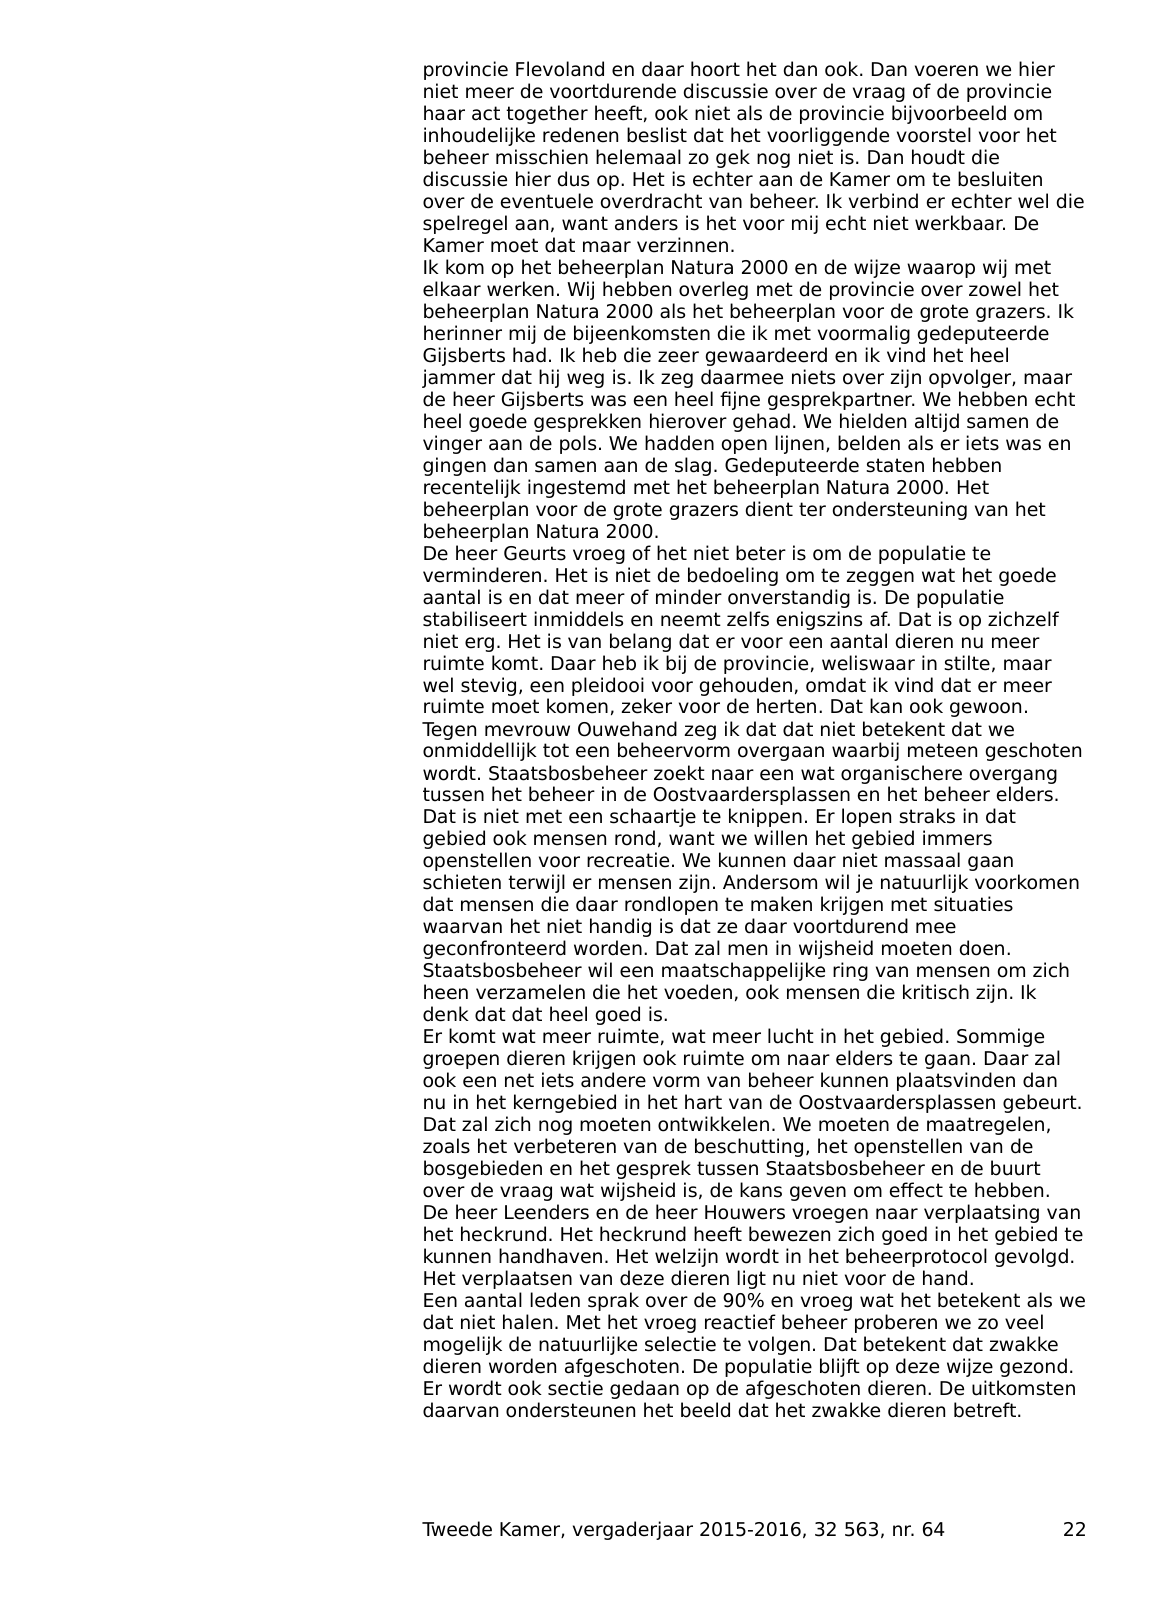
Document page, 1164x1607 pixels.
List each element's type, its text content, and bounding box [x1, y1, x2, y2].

text De heer Leenders en de heer Houwers vroegen naar verplaatsing van het heckrund. Het heckrund heeft bewezen zich goed in het gebied te kunnen handhaven. Het welzijn wordt in het beheerprotocol gevolgd. Het verplaatsen van deze dieren ligt nu niet voor de hand. [422, 1202, 1087, 1290]
text Een aantal leden sprak over de 90% en vroeg wat het betekent als we dat niet halen. Met het vroeg reactief beheer proberen we zo veel mogelijk de natuurlijke selectie te volgen. Dat betekent dat zwakke dieren worden afgeschoten. De populatie blijft op deze wijze gezond. Er wordt ook sectie gedaan op de afgeschoten dieren. De uitkomsten daarvan ondersteunen het beeld dat het zwakke dieren betreft. [422, 1290, 1087, 1422]
text provincie Flevoland en daar hoort het dan ook. Dan voeren we hier niet meer de voortdurende discussie over de vraag of de provincie haar act together heeft, ook niet als de provincie bijvoorbeeld om inhoudelijke redenen beslist dat het voorliggende voorstel voor het beheer misschien helemaal zo gek nog niet is. Dan houdt die discussie hier dus op. Het is echter aan de Kamer om te besluiten over de eventuele overdracht van beheer. Ik verbind er echter wel die spelregel aan, want anders is het voor mij echt niet werkbaar. De Kamer moet dat maar verzinnen. [422, 59, 1087, 257]
text Er komt wat meer ruimte, wat meer lucht in het gebied. Sommige groepen dieren krijgen ook ruimte om naar elders te gaan. Daar zal ook een net iets andere vorm van beheer kunnen plaatsvinden dan nu in het kerngebied in het hart van de Oostvaardersplassen gebeurt. Dat zal zich nog moeten ontwikkelen. We moeten de maatregelen, zoals het verbeteren van de beschutting, het openstellen van de bosgebieden en het gesprek tussen Staatsbosbeheer en de buurt over de vraag wat wijsheid is, de kans geven om effect te hebben. [422, 1026, 1087, 1202]
text De heer Geurts vroeg of het niet beter is om de populatie te verminderen. Het is niet de bedoeling om te zeggen wat het goede aantal is en dat meer of minder onverstandig is. De populatie stabiliseert inmiddels en neemt zelfs enigszins af. Dat is op zichzelf niet erg. Het is van belang dat er voor een aantal dieren nu meer ruimte komt. Daar heb ik bij de provincie, weliswaar in stilte, maar wel stevig, een pleidooi voor gehouden, omdat ik vind dat er meer ruimte moet komen, zeker voor de herten. Dat kan ook gewoon. Tegen mevrouw Ouwehand zeg ik dat dat niet betekent dat we onmiddellijk tot een beheervorm overgaan waarbij meteen geschoten wordt. Staatsbosbeheer zoekt naar een wat organischere overgang tussen het beheer in de Oostvaardersplassen en het beheer elders. Dat is niet met een schaartje te knippen. Er lopen straks in dat gebied ook mensen rond, want we willen het gebied immers openstellen voor recreatie. We kunnen daar niet massaal gaan schieten terwijl er mensen zijn. Andersom wil je natuurlijk voorkomen dat mensen die daar rondlopen te maken krijgen met situaties waarvan het niet handig is dat ze daar voortdurend mee geconfronteerd worden. Dat zal men in wijsheid moeten doen. Staatsbosbeheer wil een maatschappelijke ring van mensen om zich heen verzamelen die het voeden, ook mensen die kritisch zijn. Ik denk dat dat heel goed is. [422, 543, 1087, 1026]
text Ik kom op het beheerplan Natura 2000 en de wijze waarop wij met elkaar werken. Wij hebben overleg met de provincie over zowel het beheerplan Natura 2000 als het beheerplan voor de grote grazers. Ik herinner mij de bijeenkomsten die ik met voormalig gedeputeerde Gijsberts had. Ik heb die zeer gewaardeerd en ik vind het heel jammer dat hij weg is. Ik zeg daarmee niets over zijn opvolger, maar de heer Gijsberts was een heel fijne gesprekpartner. We hebben echt heel goede gesprekken hierover gehad. We hielden altijd samen de vinger aan de pols. We hadden open lijnen, belden als er iets was en gingen dan samen aan de slag. Gedeputeerde staten hebben recentelijk ingestemd met het beheerplan Natura 2000. Het beheerplan voor de grote grazers dient ter ondersteuning van het beheerplan Natura 2000. [422, 257, 1087, 543]
